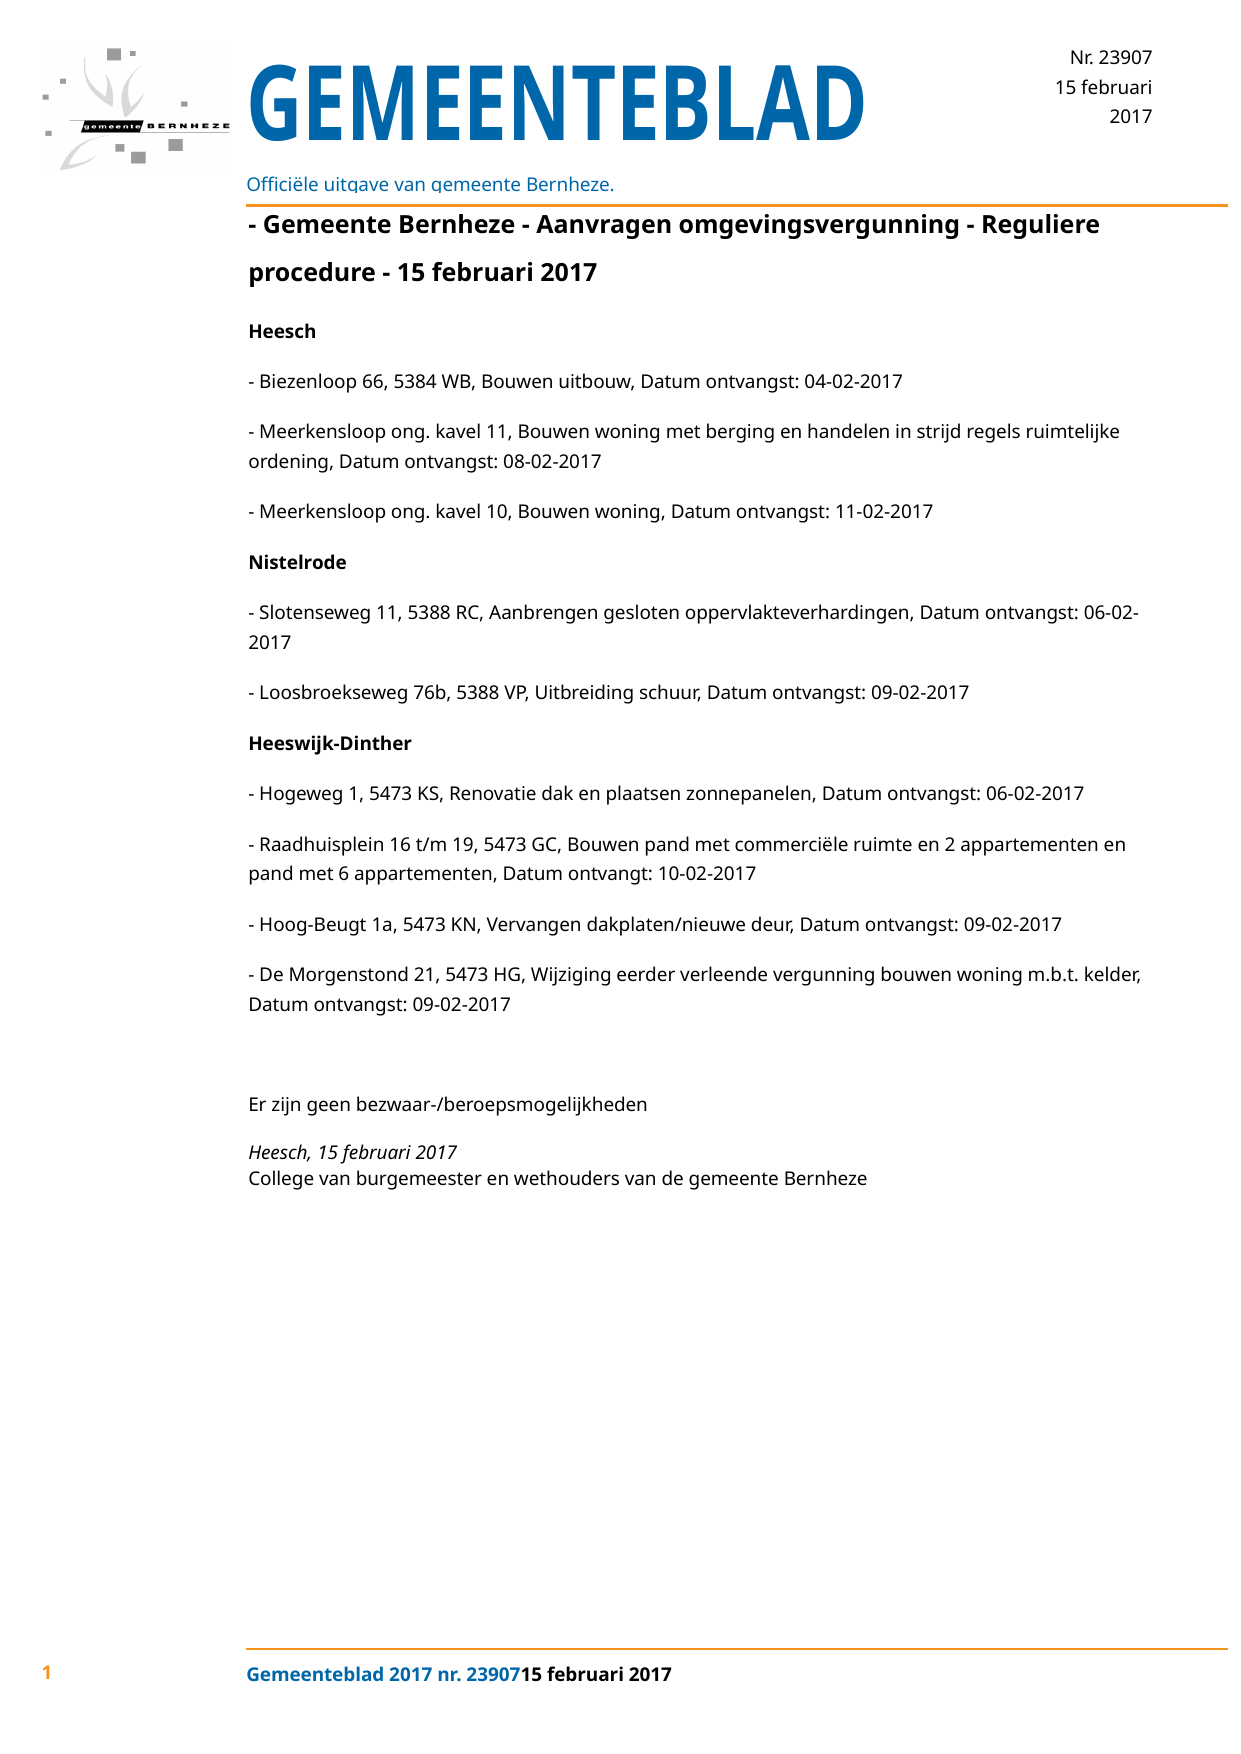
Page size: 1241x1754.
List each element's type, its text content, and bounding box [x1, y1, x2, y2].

text College van burgemeester en wethouders van de gemeente Bernheze [248, 1165, 1152, 1191]
text - Loosbroekseweg 76b, 5388 VP, Uitbreiding schuur, Datum ontvangst: 09-02-2017 [248, 679, 1152, 705]
picture [41, 47, 231, 172]
text - Biezenloop 66, 5384 WB, Bouwen uitbouw, Datum ontvangst: 04-02-2017 [248, 368, 1152, 394]
text - Hogeweg 1, 5473 KS, Renovatie dak en plaatsen zonnepanelen, Datum ontvangst: 06-02-2017 [248, 780, 1152, 806]
text - Raadhuisplein 16 t/m 19, 5473 GC, Bouwen pand met commerciële ruimte en 2 appartementen en pand met 6 appartementen, Datum ontvangt: 10-02-2017 [248, 831, 1152, 886]
text - Gemeente Bernheze - Aanvragen omgevingsvergunning - Reguliere procedure - 15 februari 2017 [248, 207, 1152, 288]
text Heesch, 15 februari 2017 [248, 1139, 1152, 1165]
text - Hoog-Beugt 1a, 5473 KN, Vervangen dakplaten/nieuwe deur, Datum ontvangst: 09-02-2017 [248, 911, 1152, 937]
text Heesch [248, 318, 1152, 344]
text - Meerkensloop ong. kavel 10, Bouwen woning, Datum ontvangst: 11-02-2017 [248, 499, 1152, 524]
text Heeswijk-Dinther [248, 730, 1152, 756]
text - De Morgenstond 21, 5473 HG, Wijziging eerder verleende vergunning bouwen woning m.b.t. kelder, Datum ontvangst: 09-02-2017 [248, 961, 1152, 1017]
text - Meerkensloop ong. kavel 11, Bouwen woning met berging en handelen in strijd regels ruimtelijke ordening, Datum ontvangst: 08-02-2017 [248, 419, 1152, 474]
text - Slotenseweg 11, 5388 RC, Aanbrengen gesloten oppervlakteverhardingen, Datum ontvangst: 06-02-2017 [248, 599, 1152, 655]
text Nistelrode [248, 549, 1152, 575]
text Er zijn geen bezwaar-/beroepsmogelijkheden [248, 1092, 1152, 1117]
